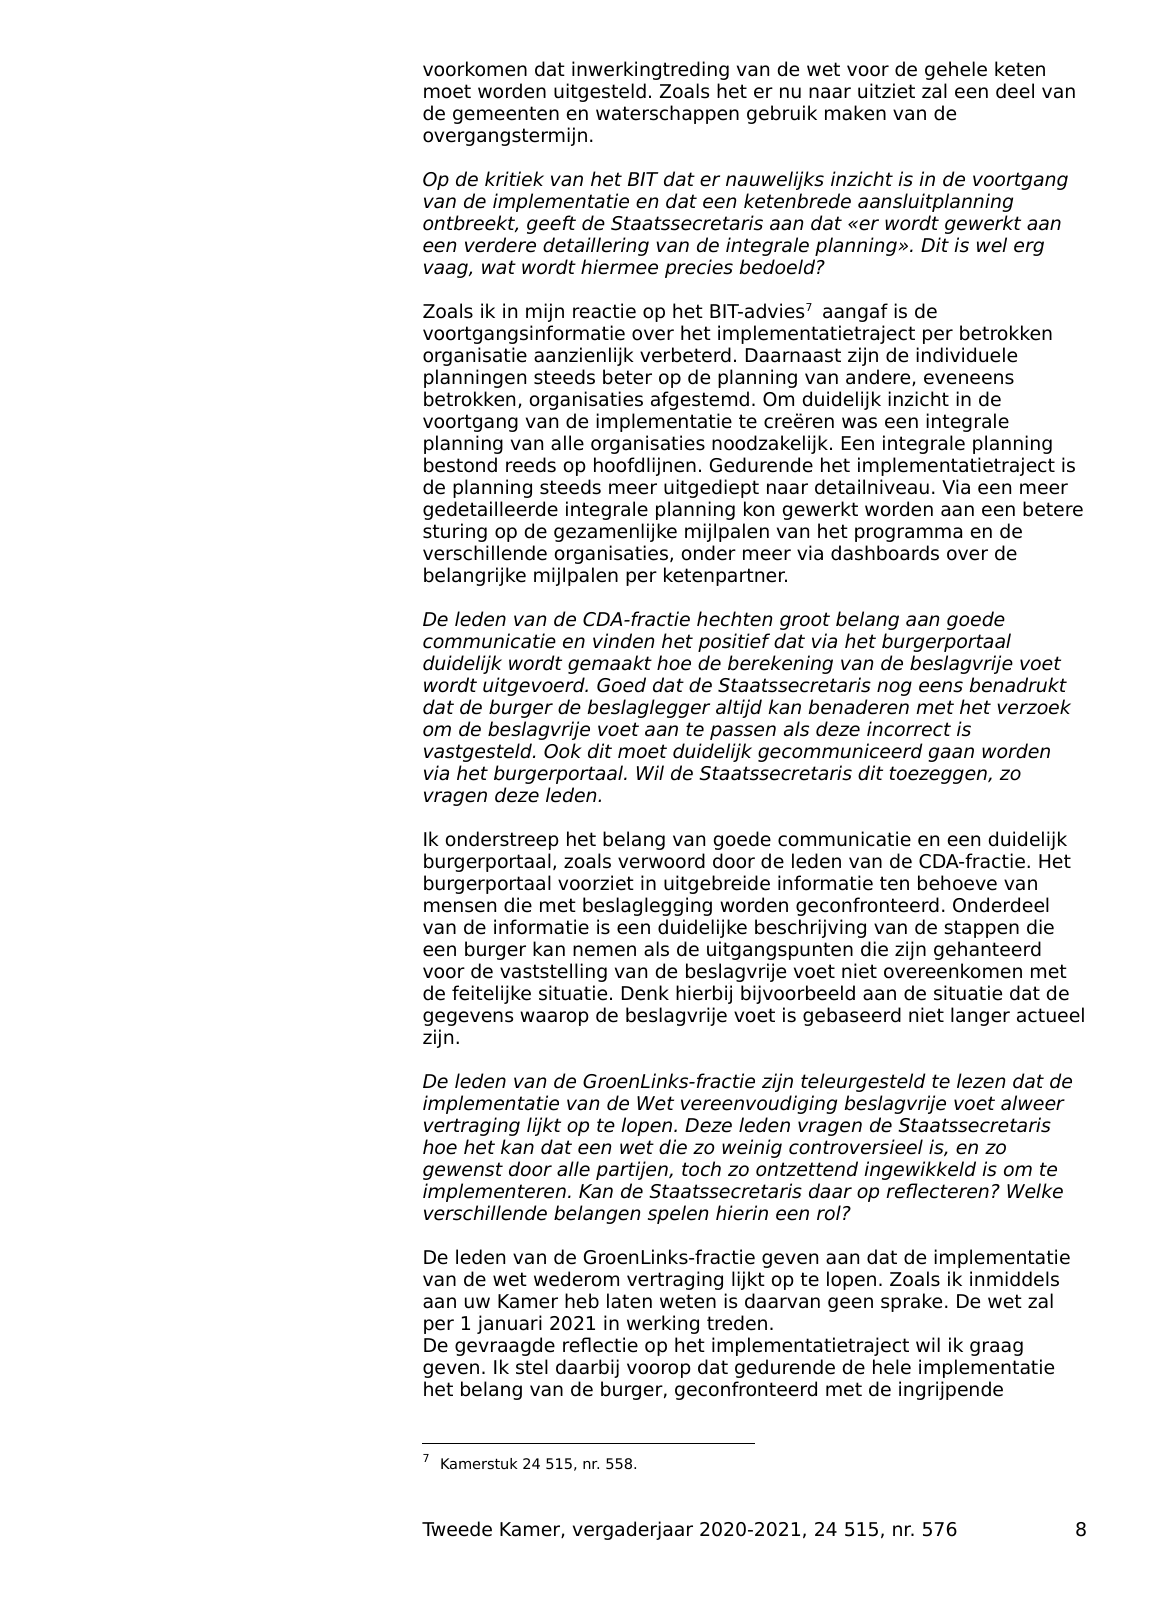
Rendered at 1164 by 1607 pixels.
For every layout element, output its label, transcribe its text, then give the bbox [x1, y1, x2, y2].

text De leden van de GroenLinks-fractie zijn teleurgesteld te lezen dat de implementatie van de Wet vereenvoudiging beslagvrije voet alweer vertraging lijkt op te lopen. Deze leden vragen de Staatssecretaris hoe het kan dat een wet die zo weinig controversieel is, en zo gewenst door alle partijen, toch zo ontzettend ingewikkeld is om te implementeren. Kan de Staatssecretaris daar op reflecteren? Welke verschillende belangen spelen hierin een rol? [422, 1071, 1087, 1225]
text De gevraagde reflectie op het implementatietraject wil ik graag geven. Ik stel daarbij voorop dat gedurende de hele implementatie het belang van de burger, geconfronteerd met de ingrijpende [422, 1335, 1087, 1401]
text Zoals ik in mijn reactie op het BIT-advies aangaf is de voortgangsinformatie over het implementatietraject per betrokken organisatie aanzienlijk verbeterd. Daarnaast zijn de individuele planningen steeds beter op de planning van andere, eveneens betrokken, organisaties afgestemd. Om duidelijk inzicht in de voortgang van de implementatie te creëren was een integrale planning van alle organisaties noodzakelijk. Een integrale planning bestond reeds op hoofdlijnen. Gedurende het implementatietraject is de planning steeds meer uitgediept naar detailniveau. Via een meer gedetailleerde integrale planning kon gewerkt worden aan een betere sturing op de gezamenlijke mijlpalen van het programma en de verschillende organisaties, onder meer via dashboards over de belangrijke mijlpalen per ketenpartner. [422, 301, 1087, 587]
text De leden van de CDA-fractie hechten groot belang aan goede communicatie en vinden het positief dat via het burgerportaal duidelijk wordt gemaakt hoe de berekening van de beslagvrije voet wordt uitgevoerd. Goed dat de Staatssecretaris nog eens benadrukt dat de burger de beslaglegger altijd kan benaderen met het verzoek om de beslagvrije voet aan te passen als deze incorrect is vastgesteld. Ook dit moet duidelijk gecommuniceerd gaan worden via het burgerportaal. Wil de Staatssecretaris dit toezeggen, zo vragen deze leden. [422, 609, 1087, 807]
text De leden van de GroenLinks-fractie geven aan dat de implementatie van de wet wederom vertraging lijkt op te lopen. Zoals ik inmiddels aan uw Kamer heb laten weten is daarvan geen sprake. De wet zal per 1 januari 2021 in werking treden. [422, 1247, 1087, 1335]
text Ik onderstreep het belang van goede communicatie en een duidelijk burgerportaal, zoals verwoord door de leden van de CDA-fractie. Het burgerportaal voorziet in uitgebreide informatie ten behoeve van mensen die met beslaglegging worden geconfronteerd. Onderdeel van de informatie is een duidelijke beschrijving van de stappen die een burger kan nemen als de uitgangspunten die zijn gehanteerd voor de vaststelling van de beslagvrije voet niet overeenkomen met de feitelijke situatie. Denk hierbij bijvoorbeeld aan de situatie dat de gegevens waarop de beslagvrije voet is gebaseerd niet langer actueel zijn. [422, 829, 1087, 1049]
text Op de kritiek van het BIT dat er nauwelijks inzicht is in de voortgang van de implementatie en dat een ketenbrede aansluitplanning ontbreekt, geeft de Staatssecretaris aan dat «er wordt gewerkt aan een verdere detaillering van de integrale planning». Dit is wel erg vaag, wat wordt hiermee precies bedoeld? [422, 169, 1087, 279]
text Kamerstuk 24 515, nr. 558. [422, 1452, 1087, 1474]
text voorkomen dat inwerkingtreding van de wet voor de gehele keten moet worden uitgesteld. Zoals het er nu naar uitziet zal een deel van de gemeenten en waterschappen gebruik maken van de overgangstermijn. [422, 59, 1087, 147]
